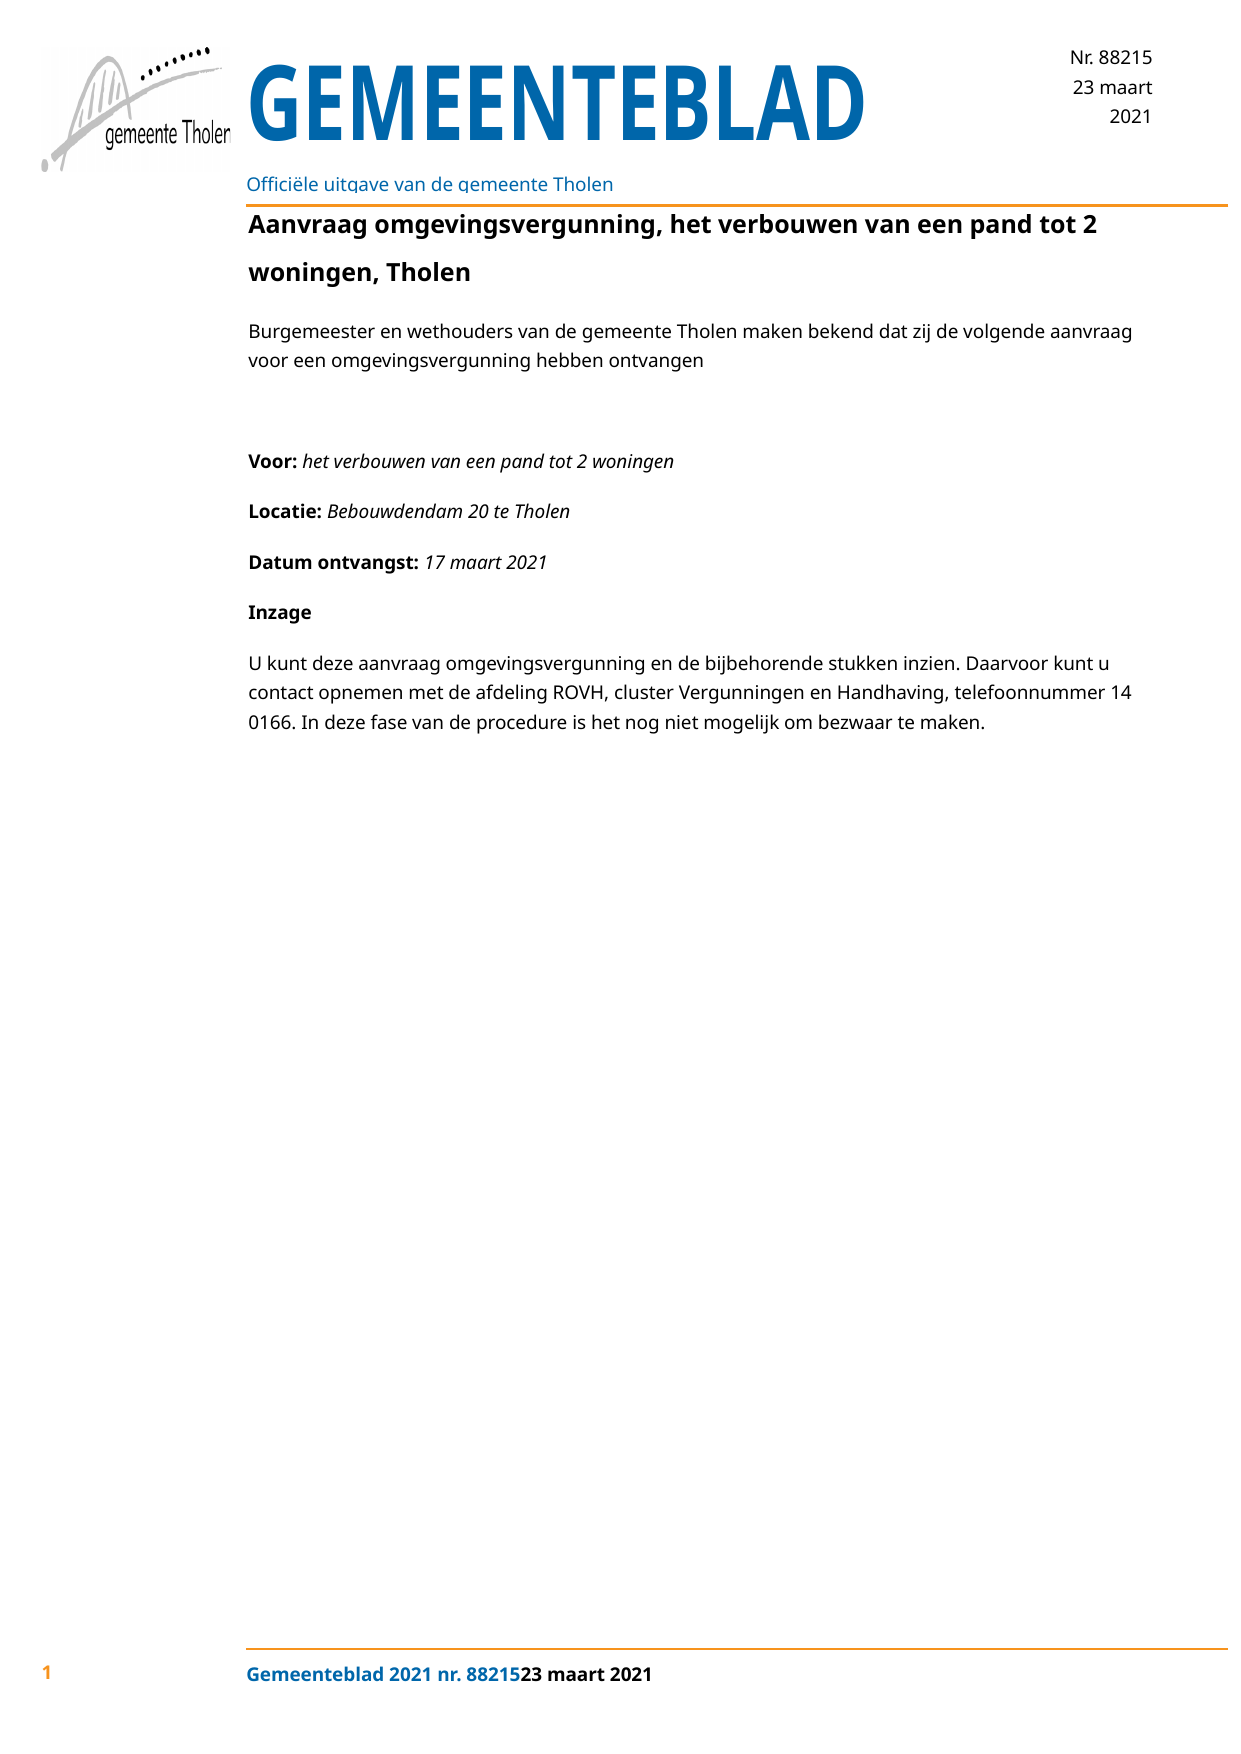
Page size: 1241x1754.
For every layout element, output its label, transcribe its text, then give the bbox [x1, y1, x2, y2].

text Inzage [248, 599, 1152, 625]
text Burgemeester en wethouders van de gemeente Tholen maken bekend dat zij de volgende aanvraag voor een omgevingsvergunning hebben ontvangen [248, 318, 1152, 373]
text Datum ontvangst: 17 maart 2021 [248, 549, 1152, 575]
text Voor: het verbouwen van een pand tot 2 woningen [248, 448, 1152, 474]
text Aanvraag omgevingsvergunning, het verbouwen van een pand tot 2 woningen, Tholen [248, 207, 1152, 288]
text Locatie: Bebouwdendam 20 te Tholen [248, 499, 1152, 524]
text U kunt deze aanvraag omgevingsvergunning en de bijbehorende stukken inzien. Daarvoor kunt u contact opnemen met de afdeling ROVH, cluster Vergunningen en Handhaving, telefoonnummer 14 0166. In deze fase van de procedure is het nog niet mogelijk om bezwaar te maken. [248, 650, 1152, 735]
picture [41, 47, 231, 172]
